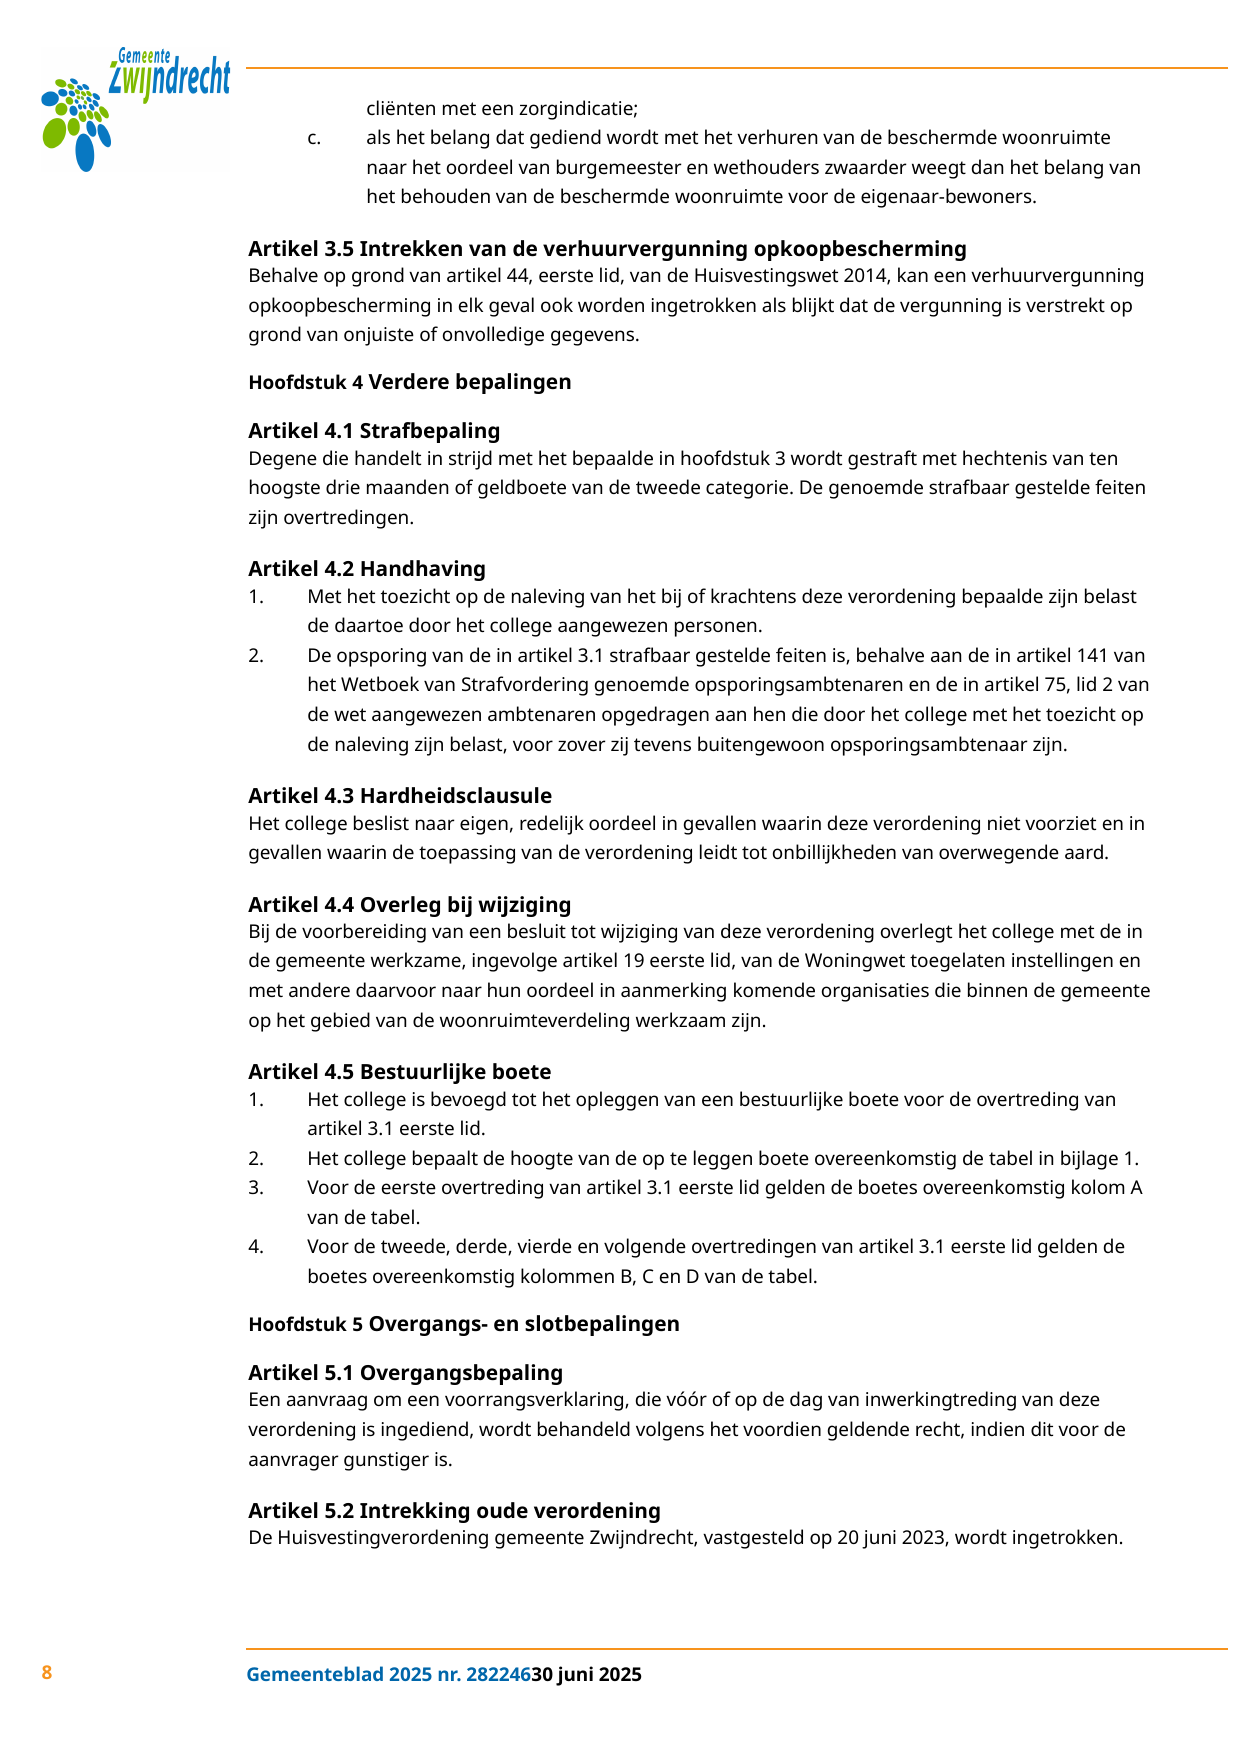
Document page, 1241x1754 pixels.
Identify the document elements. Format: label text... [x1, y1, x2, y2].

list Voor de tweede, derde, vierde en volgende overtredingen van artikel 3.1 eerste lid gelden de boetes overeenkomstig kolommen B, C en D van de tabel. [248, 1234, 1152, 1289]
text Het college beslist naar eigen, redelijk oordeel in gevallen waarin deze verordening niet voorziet en in gevallen waarin de toepassing van de verordening leidt tot onbillijkheden van overwegende aard. [248, 810, 1152, 865]
text Artikel 4.2 Handhaving [248, 554, 1152, 583]
list Het college is bevoegd tot het opleggen van een bestuurlijke boete voor de overtreding van artikel 3.1 eerste lid. [248, 1086, 1152, 1141]
list Met het toezicht op de naleving van het bij of krachtens deze verordening bepaalde zijn belast de daartoe door het college aangewezen personen. [248, 583, 1152, 638]
text Hoofdstuk 5 Overgangs- en slotbepalingen [248, 1309, 1152, 1337]
text Artikel 4.3 Hardheidsclausule [248, 781, 1152, 810]
text Artikel 4.5 Bestuurlijke boete [248, 1057, 1152, 1086]
text Behalve op grond van artikel 44, eerste lid, van de Huisvestingswet 2014, kan een verhuurvergunning opkoopbescherming in elk geval ook worden ingetrokken als blijkt dat de vergunning is verstrekt op grond van onjuiste of onvolledige gegevens. [248, 262, 1152, 347]
list cliënten met een zorgindicatie; [307, 95, 1152, 121]
text Degene die handelt in strijd met het bepaalde in hoofdstuk 3 wordt gestraft met hechtenis van ten hoogste drie maanden of geldboete van de tweede categorie. De genoemde strafbaar gestelde feiten zijn overtredingen. [248, 445, 1152, 530]
text Artikel 4.1 Strafbepaling [248, 416, 1152, 445]
text De Huisvestingverordening gemeente Zwijndrecht, vastgesteld op 20 juni 2023, wordt ingetrokken. [248, 1524, 1152, 1550]
text Artikel 5.2 Intrekking oude verordening [248, 1496, 1152, 1524]
text Artikel 3.5 Intrekken van de verhuurvergunning opkoopbescherming [248, 234, 1152, 262]
list als het belang dat gediend wordt met het verhuren van de beschermde woonruimte naar het oordeel van burgemeester en wethouders zwaarder weegt dan het belang van het behouden van de beschermde woonruimte voor de eigenaar-bewoners. [307, 124, 1152, 209]
text Artikel 4.4 Overleg bij wijziging [248, 890, 1152, 918]
text Bij de voorbereiding van een besluit tot wijziging van deze verordening overlegt het college met de in de gemeente werkzame, ingevolge artikel 19 eerste lid, van de Woningwet toegelaten instellingen en met andere daarvoor naar hun oordeel in aanmerking komende organisaties die binnen de gemeente op het gebied van de woonruimteverdeling werkzaam zijn. [248, 918, 1152, 1033]
list Het college bepaalt de hoogte van de op te leggen boete overeenkomstig de tabel in bijlage 1. [248, 1145, 1152, 1171]
text Een aanvraag om een voorrangsverklaring, die vóór of op de dag van inwerkingtreding van deze verordening is ingediend, wordt behandeld volgens het voordien geldende recht, indien dit voor de aanvrager gunstiger is. [248, 1387, 1152, 1471]
text Artikel 5.1 Overgangsbepaling [248, 1358, 1152, 1387]
text Hoofdstuk 4 Verdere bepalingen [248, 367, 1152, 396]
list De opsporing van de in artikel 3.1 strafbaar gestelde feiten is, behalve aan de in artikel 141 van het Wetboek van Strafvordering genoemde opsporingsambtenaren en de in artikel 75, lid 2 van de wet aangewezen ambtenaren opgedragen aan hen die door het college met het toezicht op de naleving zijn belast, voor zover zij tevens buitengewoon opsporingsambtenaar zijn. [248, 642, 1152, 757]
picture [41, 47, 231, 172]
list Voor de eerste overtreding van artikel 3.1 eerste lid gelden de boetes overeenkomstig kolom A van de tabel. [248, 1174, 1152, 1230]
